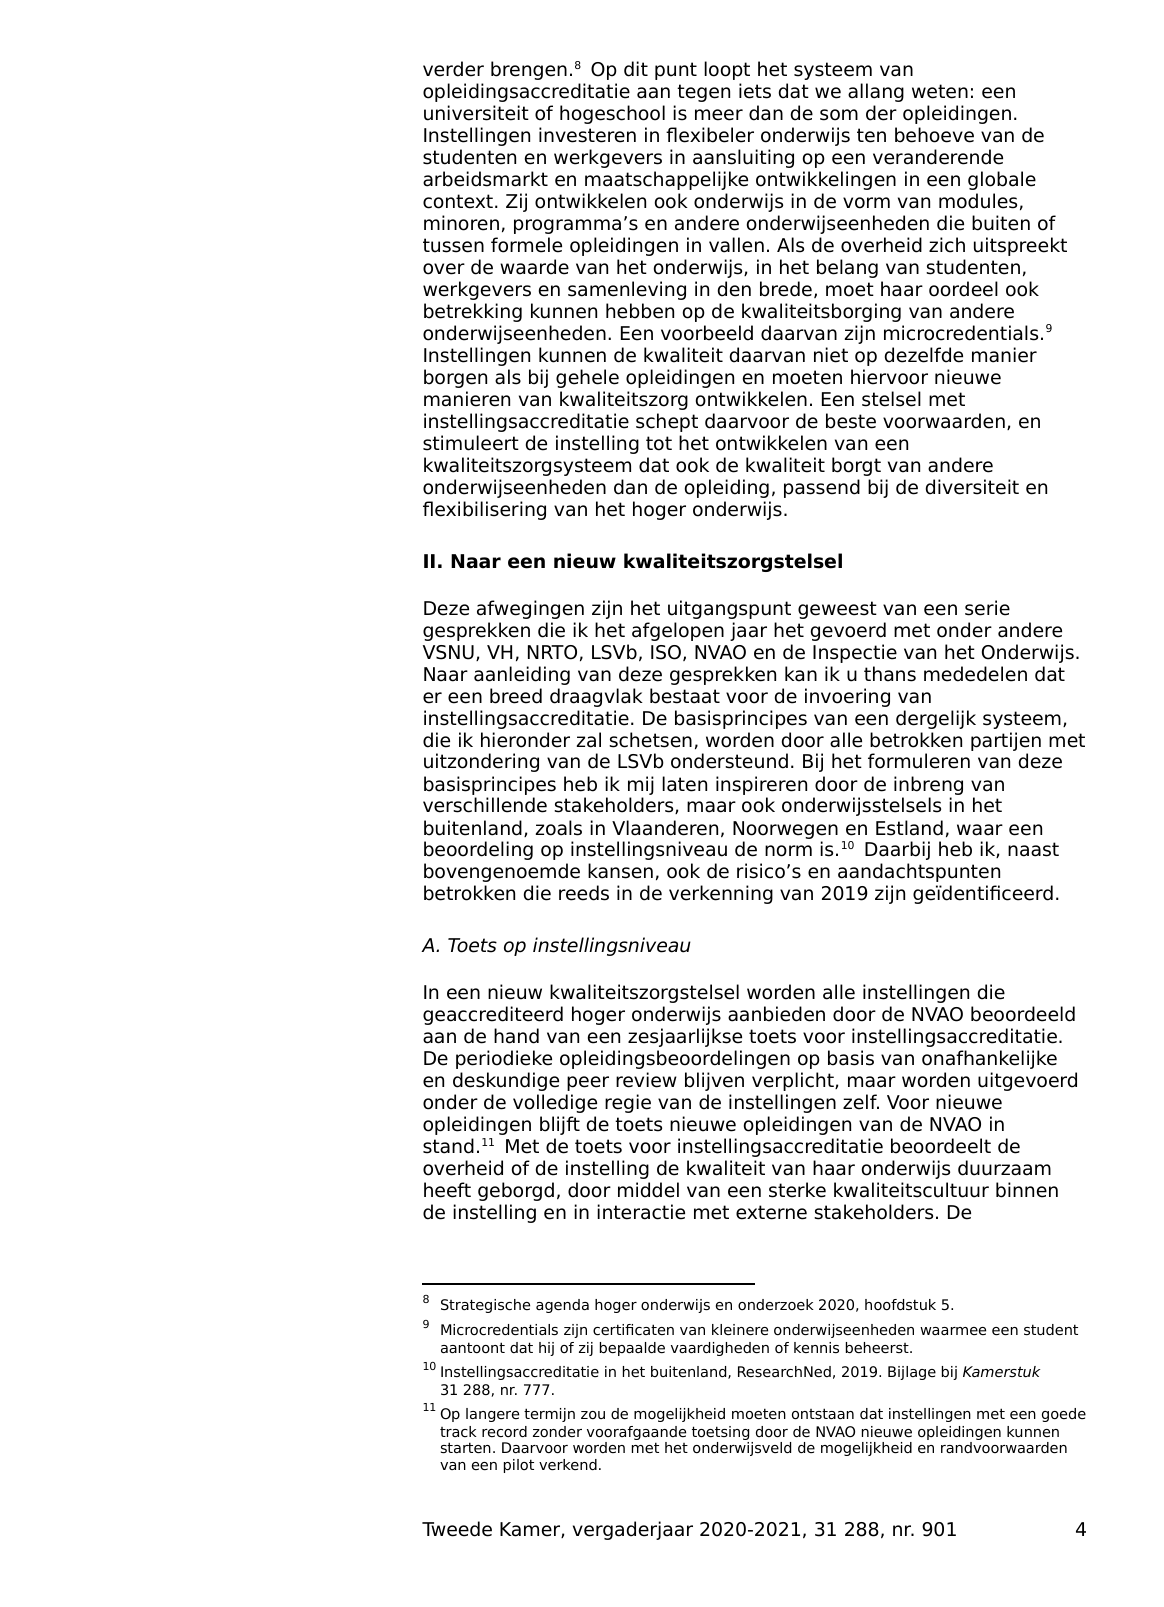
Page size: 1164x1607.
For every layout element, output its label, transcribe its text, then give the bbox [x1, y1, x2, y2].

text In een nieuw kwaliteitszorgstelsel worden alle instellingen die geaccrediteerd hoger onderwijs aanbieden door de NVAO beoordeeld aan de hand van een zesjaarlijkse toets voor instellingsaccreditatie. De periodieke opleidingsbeoordelingen op basis van onafhankelijke en deskundige peer review blijven verplicht, maar worden uitgevoerd onder de volledige regie van de instellingen zelf. Voor nieuwe opleidingen blijft de toets nieuwe opleidingen van de NVAO in stand. Met de toets voor instellingsaccreditatie beoordeelt de overheid of de instelling de kwaliteit van haar onderwijs duurzaam heeft geborgd, door middel van een sterke kwaliteitscultuur binnen de instelling en in interactie met externe stakeholders. De [422, 982, 1087, 1224]
text Deze afwegingen zijn het uitgangspunt geweest van een serie gesprekken die ik het afgelopen jaar het gevoerd met onder andere VSNU, VH, NRTO, LSVb, ISO, NVAO en de Inspectie van het Onderwijs. Naar aanleiding van deze gesprekken kan ik u thans mededelen dat er een breed draagvlak bestaat voor de invoering van instellingsaccreditatie. De basisprincipes van een dergelijk systeem, die ik hieronder zal schetsen, worden door alle betrokken partijen met uitzondering van de LSVb ondersteund. Bij het formuleren van deze basisprincipes heb ik mij laten inspireren door de inbreng van verschillende stakeholders, maar ook onderwijsstelsels in het buitenland, zoals in Vlaanderen, Noorwegen en Estland, waar een beoordeling op instellingsniveau de norm is. Daarbij heb ik, naast bovengenoemde kansen, ook de risico’s en aandachtspunten betrokken die reeds in de verkenning van 2019 zijn geïdentificeerd. [422, 598, 1087, 905]
text Op langere termijn zou de mogelijkheid moeten ontstaan dat instellingen met een goede track record zonder voorafgaande toetsing door de NVAO nieuwe opleidingen kunnen starten. Daarvoor worden met het onderwijsveld de mogelijkheid en randvoorwaarden van een pilot verkend. [422, 1402, 1087, 1474]
text verder brengen. Op dit punt loopt het systeem van opleidingsaccreditatie aan tegen iets dat we allang weten: een universiteit of hogeschool is meer dan de som der opleidingen. Instellingen investeren in flexibeler onderwijs ten behoeve van de studenten en werkgevers in aansluiting op een veranderende arbeidsmarkt en maatschappelijke ontwikkelingen in een globale context. Zij ontwikkelen ook onderwijs in de vorm van modules, minoren, programma’s en andere onderwijseenheden die buiten of tussen formele opleidingen in vallen. Als de overheid zich uitspreekt over de waarde van het onderwijs, in het belang van studenten, werkgevers en samenleving in den brede, moet haar oordeel ook betrekking kunnen hebben op de kwaliteitsborging van andere onderwijseenheden. Een voorbeeld daarvan zijn microcredentials. Instellingen kunnen de kwaliteit daarvan niet op dezelfde manier borgen als bij gehele opleidingen en moeten hiervoor nieuwe manieren van kwaliteitszorg ontwikkelen. Een stelsel met instellingsaccreditatie schept daarvoor de beste voorwaarden, en stimuleert de instelling tot het ontwikkelen van een kwaliteitszorgsysteem dat ook de kwaliteit borgt van andere onderwijseenheden dan de opleiding, passend bij de diversiteit en flexibilisering van het hoger onderwijs. [422, 59, 1087, 521]
text Instellingsaccreditatie in het buitenland, ResearchNed, 2019. Bijlage bij Kamerstuk 31 288, nr. 777. [422, 1360, 1087, 1399]
subtitle A. Toets op instellingsniveau [422, 935, 1087, 957]
text Microcredentials zijn certificaten van kleinere onderwijseenheden waarmee een student aantoont dat hij of zij bepaalde vaardigheden of kennis beheerst. [422, 1318, 1087, 1357]
subtitle II. Naar een nieuw kwaliteitszorgstelsel [422, 551, 1087, 573]
text Strategische agenda hoger onderwijs en onderzoek 2020, hoofdstuk 5. [422, 1293, 1087, 1315]
